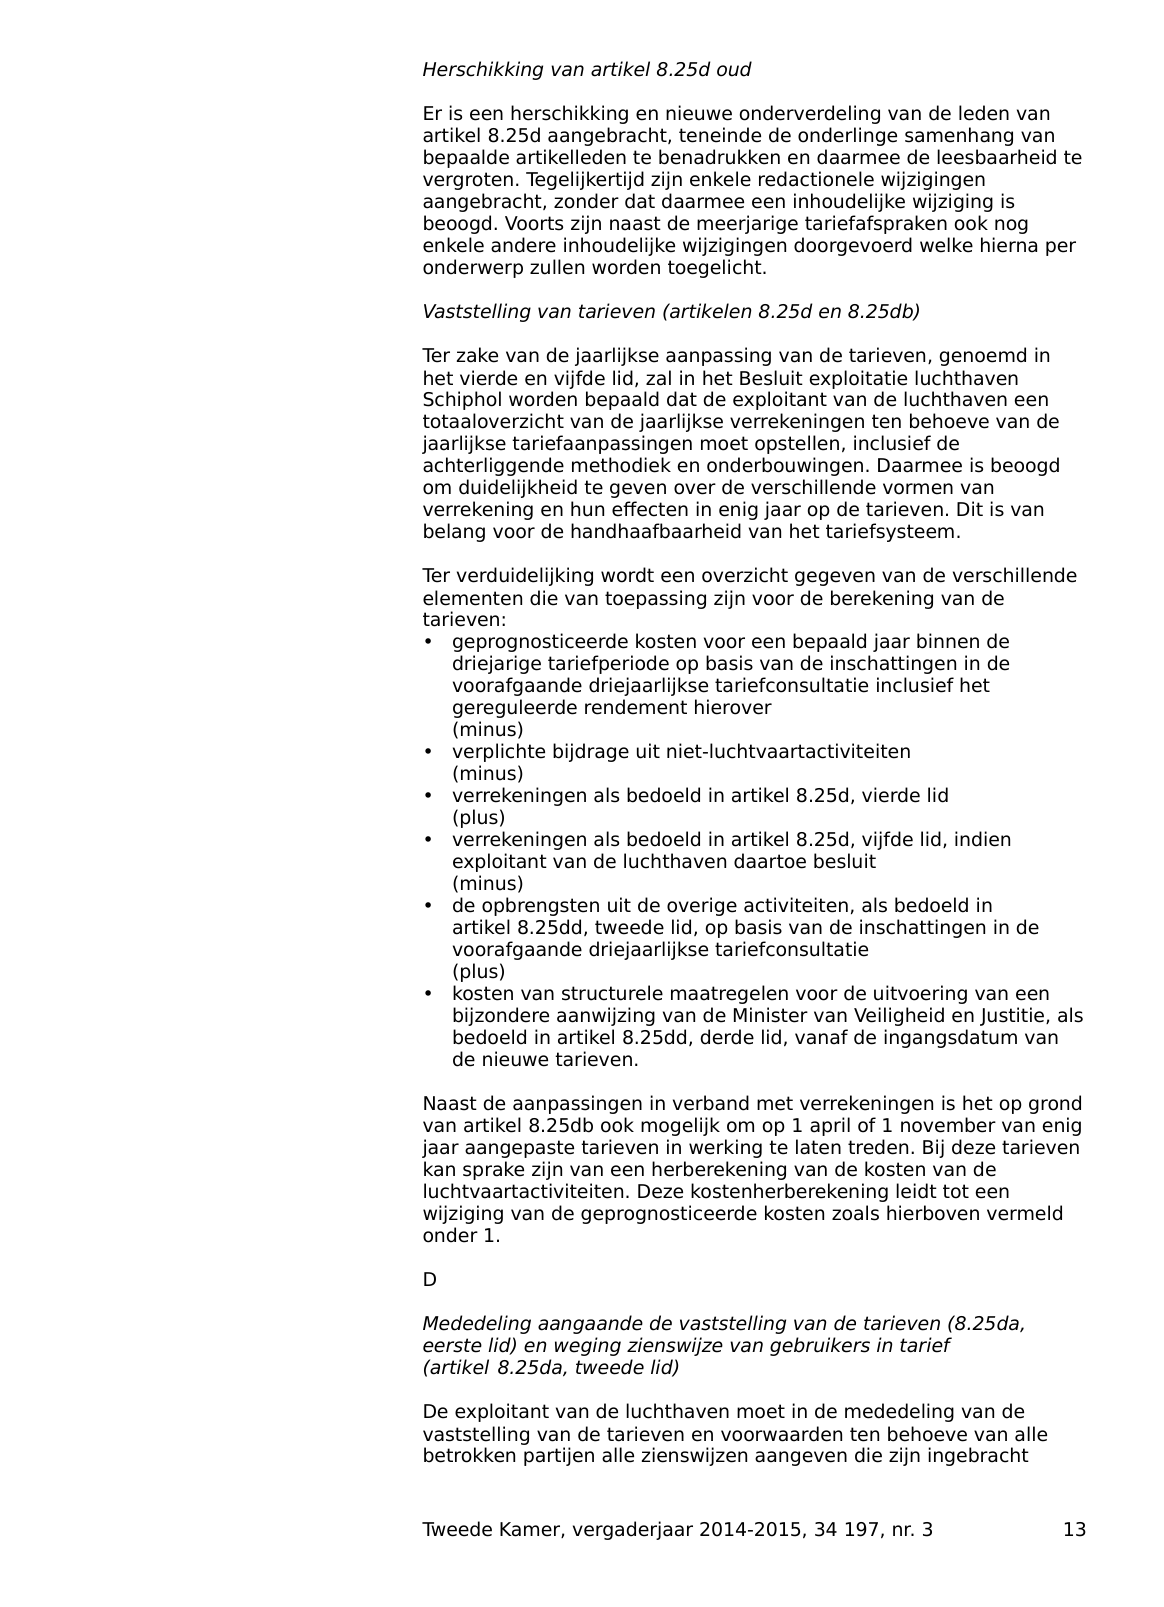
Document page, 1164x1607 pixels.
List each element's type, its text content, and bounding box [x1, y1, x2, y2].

text (minus) [452, 873, 1087, 895]
text De exploitant van de luchthaven moet in de mededeling van de vaststelling van de tarieven en voorwaarden ten behoeve van alle betrokken partijen alle zienswijzen aangeven die zijn ingebracht [422, 1401, 1087, 1467]
text (plus) [452, 961, 1087, 983]
text • geprognosticeerde kosten voor een bepaald jaar binnen de driejarige tariefperiode op basis van de inschattingen in de voorafgaande driejaarlijkse tariefconsultatie inclusief het gereguleerde rendement hierover [422, 631, 1087, 719]
text (plus) [452, 807, 1087, 829]
text (minus) [452, 763, 1087, 785]
text Ter zake van de jaarlijkse aanpassing van de tarieven, genoemd in het vierde en vijfde lid, zal in het Besluit exploitatie luchthaven Schiphol worden bepaald dat de exploitant van de luchthaven een totaaloverzicht van de jaarlijkse verrekeningen ten behoeve van de jaarlijkse tariefaanpassingen moet opstellen, inclusief de achterliggende methodiek en onderbouwingen. Daarmee is beoogd om duidelijkheid te geven over de verschillende vormen van verrekening en hun effecten in enig jaar op de tarieven. Dit is van belang voor de handhaafbaarheid van het tariefsysteem. [422, 345, 1087, 543]
text Ter verduidelijking wordt een overzicht gegeven van de verschillende elementen die van toepassing zijn voor de berekening van de tarieven: [422, 565, 1087, 631]
text • verrekeningen als bedoeld in artikel 8.25d, vierde lid [422, 785, 1087, 807]
subtitle D [422, 1269, 1087, 1291]
text Er is een herschikking en nieuwe onderverdeling van de leden van artikel 8.25d aangebracht, teneinde de onderlinge samenhang van bepaalde artikelleden te benadrukken en daarmee de leesbaarheid te vergroten. Tegelijkertijd zijn enkele redactionele wijzigingen aangebracht, zonder dat daarmee een inhoudelijke wijziging is beoogd. Voorts zijn naast de meerjarige tariefafspraken ook nog enkele andere inhoudelijke wijzigingen doorgevoerd welke hierna per onderwerp zullen worden toegelicht. [422, 103, 1087, 279]
text (minus) [452, 719, 1087, 741]
subtitle Mededeling aangaande de vaststelling van de tarieven (8.25da, eerste lid) en weging zienswijze van gebruikers in tarief (artikel 8.25da, tweede lid) [422, 1313, 1087, 1379]
subtitle Vaststelling van tarieven (artikelen 8.25d en 8.25db) [422, 301, 1087, 323]
text • kosten van structurele maatregelen voor de uitvoering van een bijzondere aanwijzing van de Minister van Veiligheid en Justitie, als bedoeld in artikel 8.25dd, derde lid, vanaf de ingangsdatum van de nieuwe tarieven. [422, 983, 1087, 1071]
subtitle Herschikking van artikel 8.25d oud [422, 59, 1087, 81]
text Naast de aanpassingen in verband met verrekeningen is het op grond van artikel 8.25db ook mogelijk om op 1 april of 1 november van enig jaar aangepaste tarieven in werking te laten treden. Bij deze tarieven kan sprake zijn van een herberekening van de kosten van de luchtvaartactiviteiten. Deze kostenherberekening leidt tot een wijziging van de geprognosticeerde kosten zoals hierboven vermeld onder 1. [422, 1093, 1087, 1247]
text • verrekeningen als bedoeld in artikel 8.25d, vijfde lid, indien exploitant van de luchthaven daartoe besluit [422, 829, 1087, 873]
text • de opbrengsten uit de overige activiteiten, als bedoeld in artikel 8.25dd, tweede lid, op basis van de inschattingen in de voorafgaande driejaarlijkse tariefconsultatie [422, 895, 1087, 961]
text • verplichte bijdrage uit niet-luchtvaartactiviteiten [422, 741, 1087, 763]
